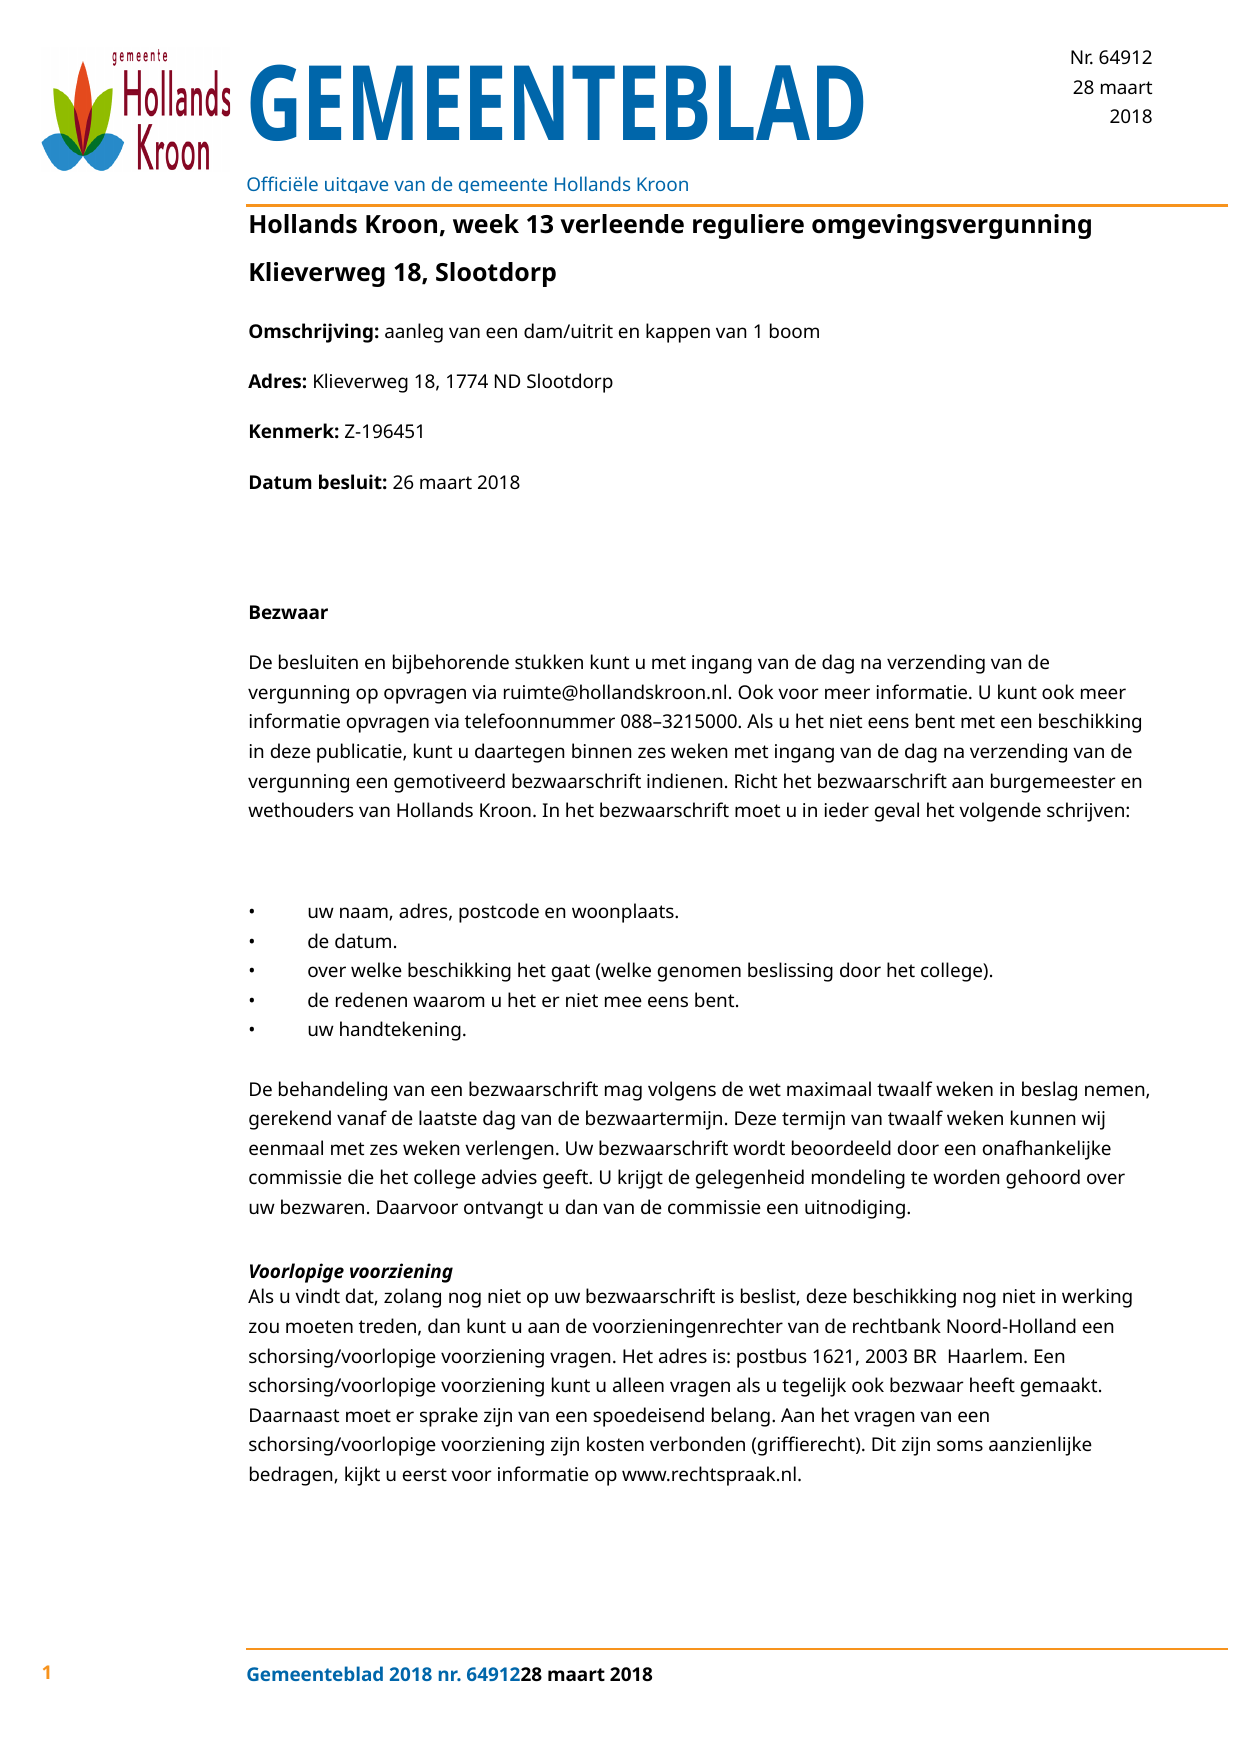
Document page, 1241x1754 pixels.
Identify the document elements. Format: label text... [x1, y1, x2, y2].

list de redenen waarom u het er niet mee eens bent. [248, 987, 1152, 1013]
list uw naam, adres, postcode en woonplaats. [248, 898, 1152, 924]
text Als u vindt dat, zolang nog niet op uw bezwaarschrift is beslist, deze beschikking nog niet in werking zou moeten treden, dan kunt u aan de voorzieningenrechter van de rechtbank Noord-Holland een schorsing/voorlopige voorziening vragen. Het adres is: postbus 1621, 2003 BR Haarlem. Een schorsing/voorlopige voorziening kunt u alleen vragen als u tegelijk ook bezwaar heeft gemaakt. Daarnaast moet er sprake zijn van een spoedeisend belang. Aan het vragen van een schorsing/voorlopige voorziening zijn kosten verbonden (griffierecht). Dit zijn soms aanzienlijke bedragen, kijkt u eerst voor informatie op www.rechtspraak.nl. [248, 1284, 1152, 1487]
text Voorlopige voorziening [248, 1258, 1152, 1284]
table_header Datum besluit: 26 maart 2018 [248, 469, 700, 495]
text De besluiten en bijbehorende stukken kunt u met ingang van de dag na verzending van de vergunning op opvragen via ruimte@hollandskroon.nl. Ook voor meer informatie. U kunt ook meer informatie opvragen via telefoonnummer 088–3215000. Als u het niet eens bent met een beschikking in deze publicatie, kunt u daartegen binnen zes weken met ingang van de dag na verzending van de vergunning een gemotiveerd bezwaarschrift indienen. Richt het bezwaarschrift aan burgemeester en wethouders van Hollands Kroon. In het bezwaarschrift moet u in ieder geval het volgende schrijven: [248, 649, 1152, 823]
table_header [700, 469, 1152, 495]
text Kenmerk: Z-196451 [248, 419, 1152, 444]
list de datum. [248, 928, 1152, 953]
text Omschrijving: aanleg van een dam/uitrit en kappen van 1 boom [248, 318, 1152, 344]
list uw handtekening. [248, 1017, 1152, 1042]
text Adres: Klieverweg 18, 1774 ND Slootdorp [248, 368, 1152, 394]
text De behandeling van een bezwaarschrift mag volgens de wet maximaal twaalf weken in beslag nemen, gerekend vanaf de laatste dag van de bezwaartermijn. Deze termijn van twaalf weken kunnen wij eenmaal met zes weken verlengen. Uw bezwaarschrift wordt beoordeeld door een onafhankelijke commissie die het college advies geeft. U krijgt de gelegenheid mondeling te worden gehoord over uw bezwaren. Daarvoor ontvangt u dan van de commissie een uitnodiging. [248, 1076, 1152, 1220]
list over welke beschikking het gaat (welke genomen beslissing door het college). [248, 957, 1152, 983]
picture [41, 47, 231, 172]
text Hollands Kroon, week 13 verleende reguliere omgevingsvergunning Klieverweg 18, Slootdorp [248, 207, 1152, 288]
text Bezwaar [248, 599, 1152, 625]
